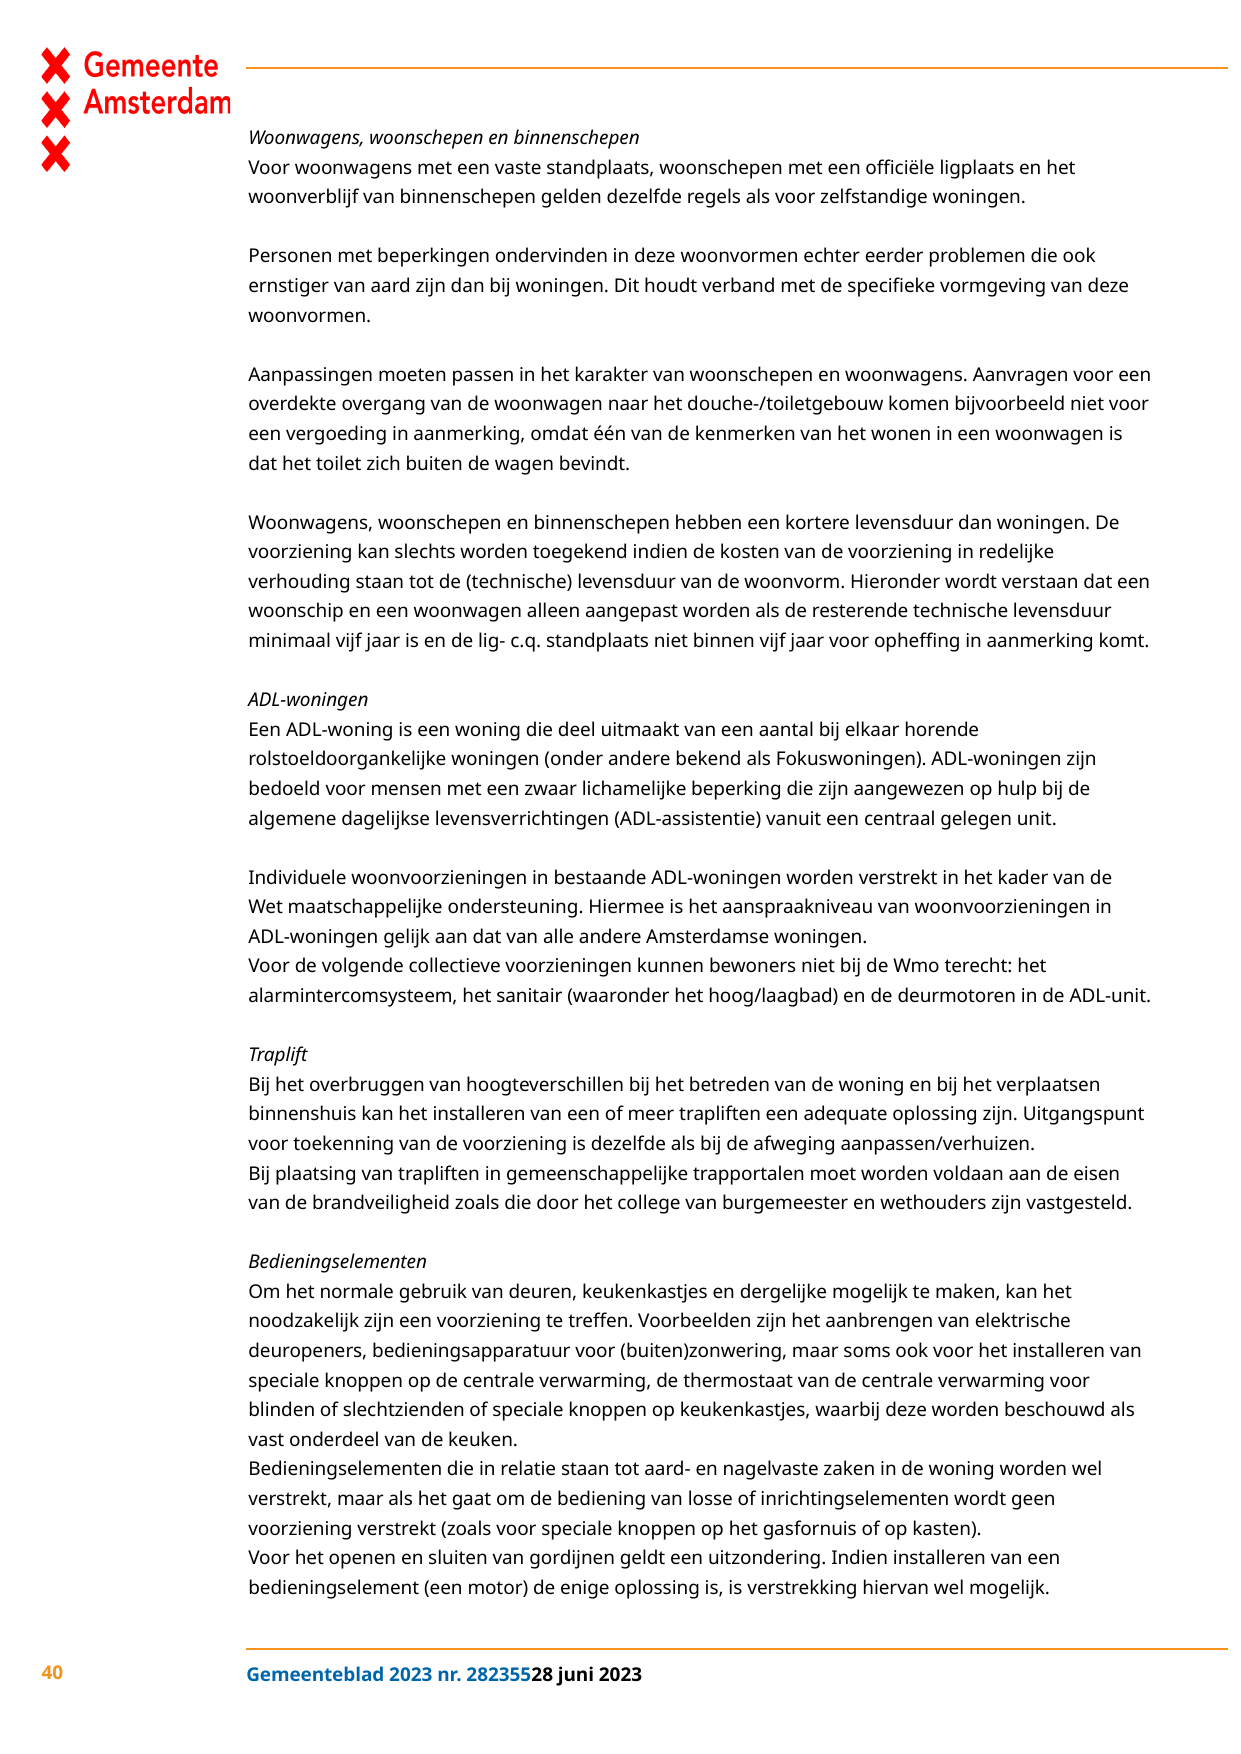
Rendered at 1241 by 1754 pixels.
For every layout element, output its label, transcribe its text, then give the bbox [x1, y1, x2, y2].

text Voor de volgende collectieve voorzieningen kunnen bewoners niet bij de Wmo terecht: het alarmintercomsysteem, het sanitair (waaronder het hoog/laagbad) en de deurmotoren in de ADL-unit. [248, 953, 1152, 1008]
text Woonwagens, woonschepen en binnenschepen hebben een kortere levensduur dan woningen. De voorziening kan slechts worden toegekend indien de kosten van de voorziening in redelijke verhouding staan tot de (technische) levensduur van de woonvorm. Hieronder wordt verstaan dat een woonschip en een woonwagen alleen aangepast worden als de resterende technische levensduur minimaal vijf jaar is en de lig- c.q. standplaats niet binnen vijf jaar voor opheffing in aanmerking komt. [248, 509, 1152, 653]
text Individuele woonvoorzieningen in bestaande ADL-woningen worden verstrekt in het kader van de Wet maatschappelijke ondersteuning. Hiermee is het aanspraakniveau van woonvoorzieningen in ADL-woningen gelijk aan dat van alle andere Amsterdamse woningen. [248, 864, 1152, 949]
text Woonwagens, woonschepen en binnenschepen [248, 124, 1152, 150]
text Een ADL-woning is een woning die deel uitmaakt van een aantal bij elkaar horende rolstoeldoorgankelijke woningen (onder andere bekend als Fokuswoningen). ADL-woningen zijn bedoeld voor mensen met een zwaar lichamelijke beperking die zijn aangewezen op hulp bij de algemene dagelijkse levensverrichtingen (ADL-assistentie) vanuit een centraal gelegen unit. [248, 716, 1152, 831]
text Om het normale gebruik van deuren, keukenkastjes en dergelijke mogelijk te maken, kan het noodzakelijk zijn een voorziening te treffen. Voorbeelden zijn het aanbrengen van elektrische deuropeners, bedieningsapparatuur voor (buiten)zonwering, maar soms ook voor het installeren van speciale knoppen op de centrale verwarming, de thermostaat van de centrale verwarming voor blinden of slechtzienden of speciale knoppen op keukenkastjes, waarbij deze worden beschouwd als vast onderdeel van de keuken. [248, 1278, 1152, 1452]
text Traplift [248, 1041, 1152, 1067]
picture [41, 47, 231, 172]
text Voor woonwagens met een vaste standplaats, woonschepen met een officiële ligplaats en het woonverblijf van binnenschepen gelden dezelfde regels als voor zelfstandige woningen. [248, 154, 1152, 209]
text Bij het overbruggen van hoogteverschillen bij het betreden van de woning en bij het verplaatsen binnenshuis kan het installeren van een of meer trapliften een adequate oplossing zijn. Uitgangspunt voor toekenning van de voorziening is dezelfde als bij de afweging aanpassen/verhuizen. [248, 1071, 1152, 1156]
text Aanpassingen moeten passen in het karakter van woonschepen en woonwagens. Aanvragen voor een overdekte overgang van de woonwagen naar het douche-/toiletgebouw komen bijvoorbeeld niet voor een vergoeding in aanmerking, omdat één van de kenmerken van het wonen in een woonwagen is dat het toilet zich buiten de wagen bevindt. [248, 361, 1152, 476]
text Bij plaatsing van trapliften in gemeenschappelijke trapportalen moet worden voldaan aan de eisen van de brandveiligheid zoals die door het college van burgemeester en wethouders zijn vastgesteld. [248, 1160, 1152, 1215]
text Voor het openen en sluiten van gordijnen geldt een uitzondering. Indien installeren van een bedieningselement (een motor) de enige oplossing is, is verstrekking hiervan wel mogelijk. [248, 1544, 1152, 1600]
text ADL-woningen [248, 686, 1152, 712]
text Personen met beperkingen ondervinden in deze woonvormen echter eerder problemen die ook ernstiger van aard zijn dan bij woningen. Dit houdt verband met de specifieke vormgeving van deze woonvormen. [248, 243, 1152, 328]
text Bedieningselementen [248, 1248, 1152, 1274]
text Bedieningselementen die in relatie staan tot aard- en nagelvaste zaken in de woning worden wel verstrekt, maar als het gaat om de bediening van losse of inrichtingselementen wordt geen voorziening verstrekt (zoals voor speciale knoppen op het gasfornuis of op kasten). [248, 1456, 1152, 1541]
